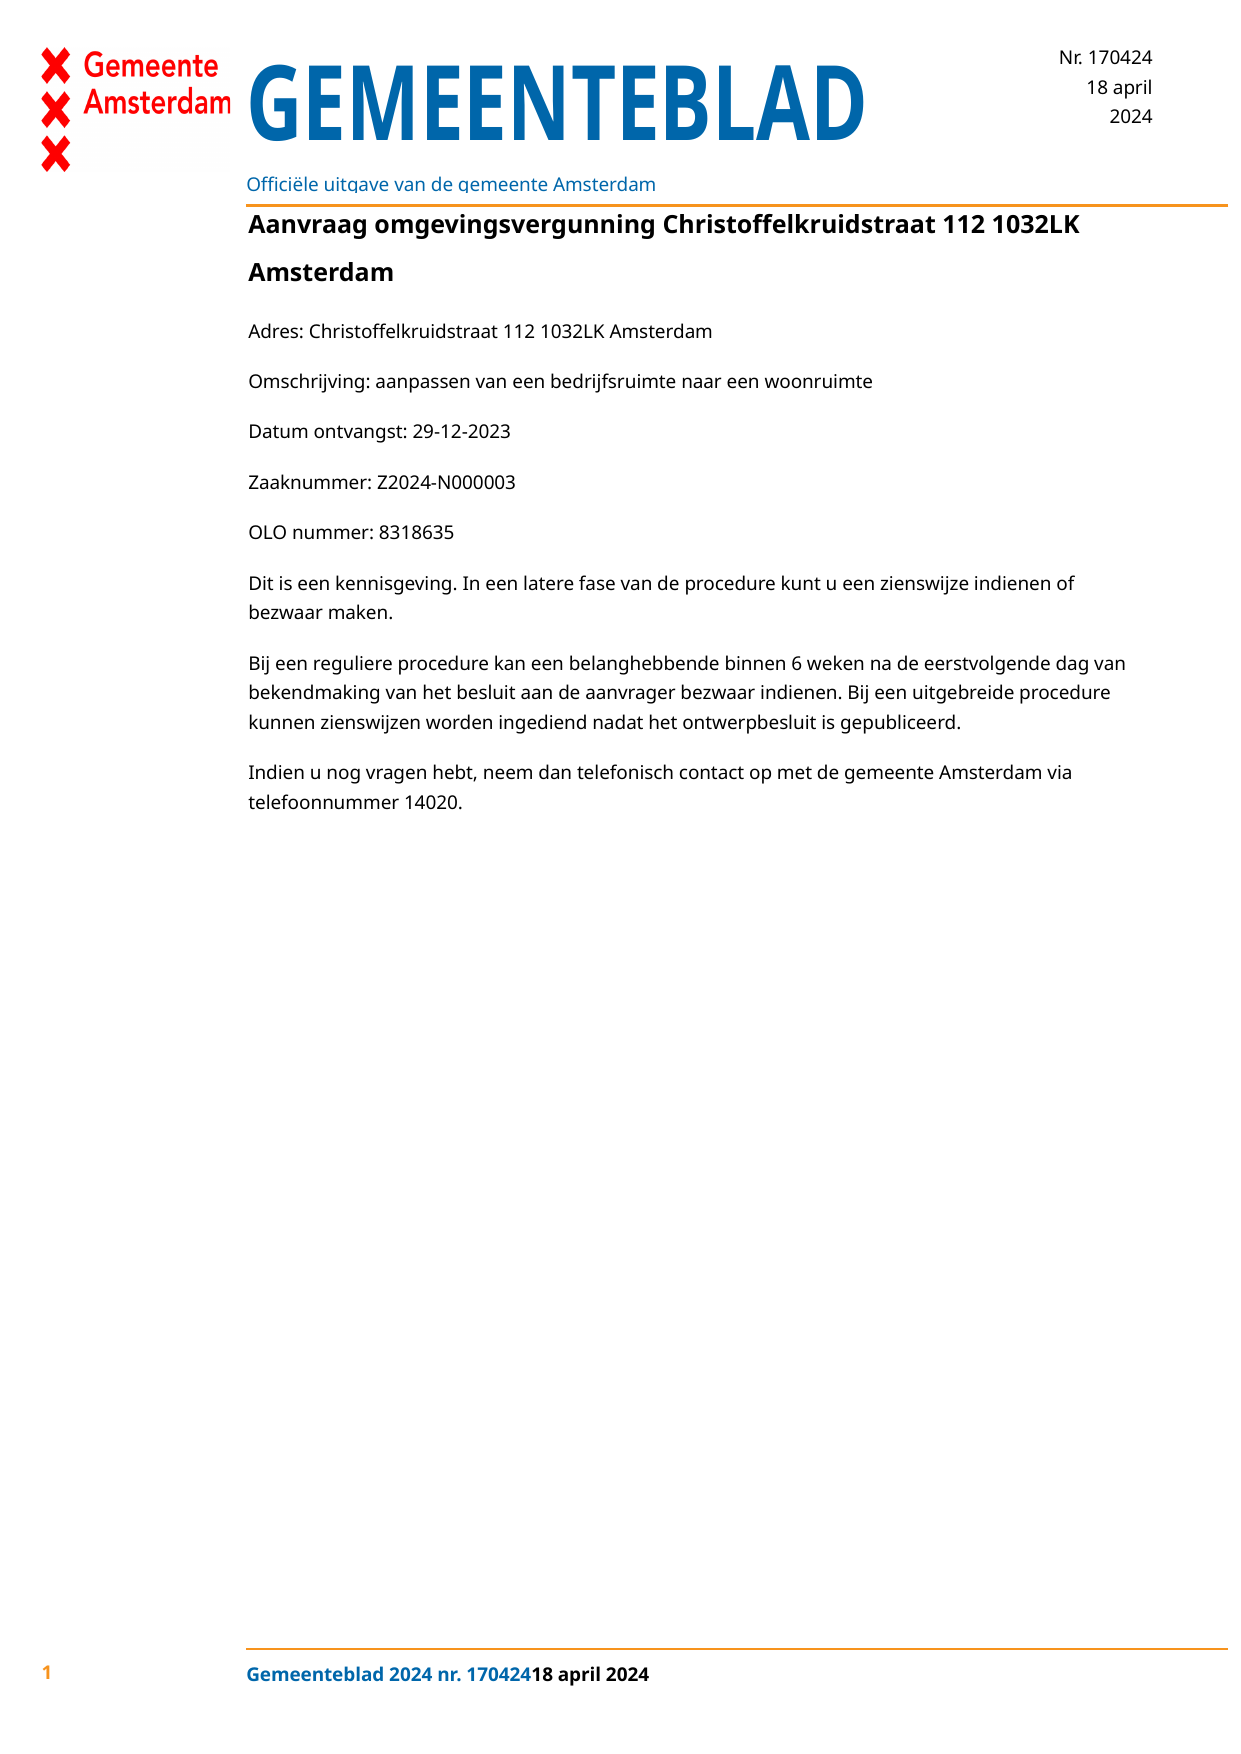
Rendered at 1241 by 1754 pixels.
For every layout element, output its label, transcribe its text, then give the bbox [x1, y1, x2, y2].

text Dit is een kennisgeving. In een latere fase van de procedure kunt u een zienswijze indienen of bezwaar maken. [248, 570, 1152, 625]
text Aanvraag omgevingsvergunning Christoffelkruidstraat 112 1032LK Amsterdam [248, 207, 1152, 288]
text Omschrijving: aanpassen van een bedrijfsruimte naar een woonruimte [248, 368, 1152, 394]
text Datum ontvangst: 29-12-2023 [248, 419, 1152, 444]
text Zaaknummer: Z2024-N000003 [248, 469, 1152, 495]
text Indien u nog vragen hebt, neem dan telefonisch contact op met de gemeente Amsterdam via telefoonnummer 14020. [248, 759, 1152, 815]
text OLO nummer: 8318635 [248, 519, 1152, 545]
text Adres: Christoffelkruidstraat 112 1032LK Amsterdam [248, 318, 1152, 344]
picture [41, 47, 231, 172]
text Bij een reguliere procedure kan een belanghebbende binnen 6 weken na de eerstvolgende dag van bekendmaking van het besluit aan de aanvrager bezwaar indienen. Bij een uitgebreide procedure kunnen zienswijzen worden ingediend nadat het ontwerpbesluit is gepubliceerd. [248, 650, 1152, 735]
